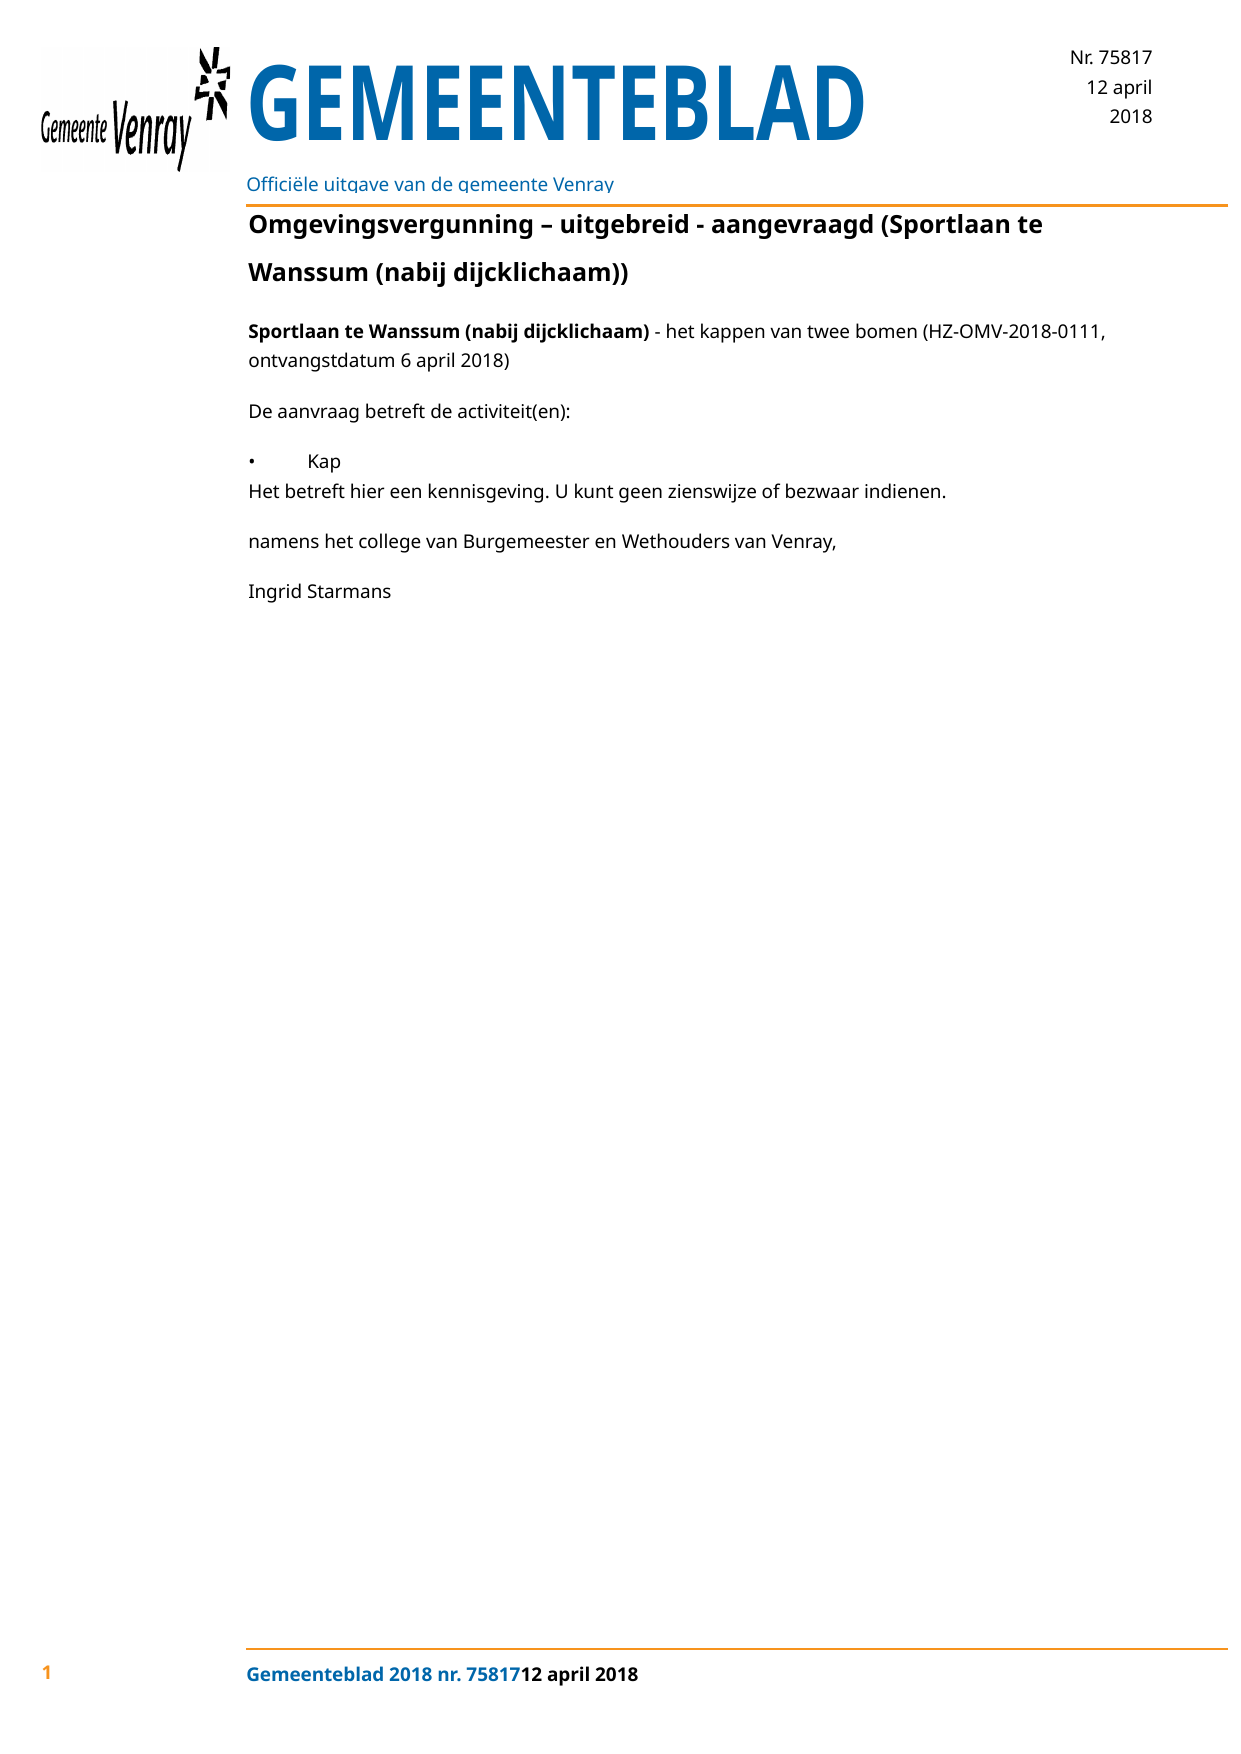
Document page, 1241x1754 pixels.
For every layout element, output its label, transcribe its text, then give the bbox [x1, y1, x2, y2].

text namens het college van Burgemeester en Wethouders van Venray, [248, 528, 1152, 554]
picture [41, 47, 231, 172]
text Sportlaan te Wanssum (nabij dijcklichaam) - het kappen van twee bomen (HZ-OMV-2018-0111, ontvangstdatum 6 april 2018) [248, 318, 1152, 373]
text Het betreft hier een kennisgeving. U kunt geen zienswijze of bezwaar indienen. [248, 478, 1152, 504]
text Omgevingsvergunning – uitgebreid - aangevraagd (Sportlaan te Wanssum (nabij dijcklichaam)) [248, 207, 1152, 288]
list Kap [248, 448, 1152, 474]
text De aanvraag betreft de activiteit(en): [248, 398, 1152, 424]
text Ingrid Starmans [248, 579, 1152, 604]
